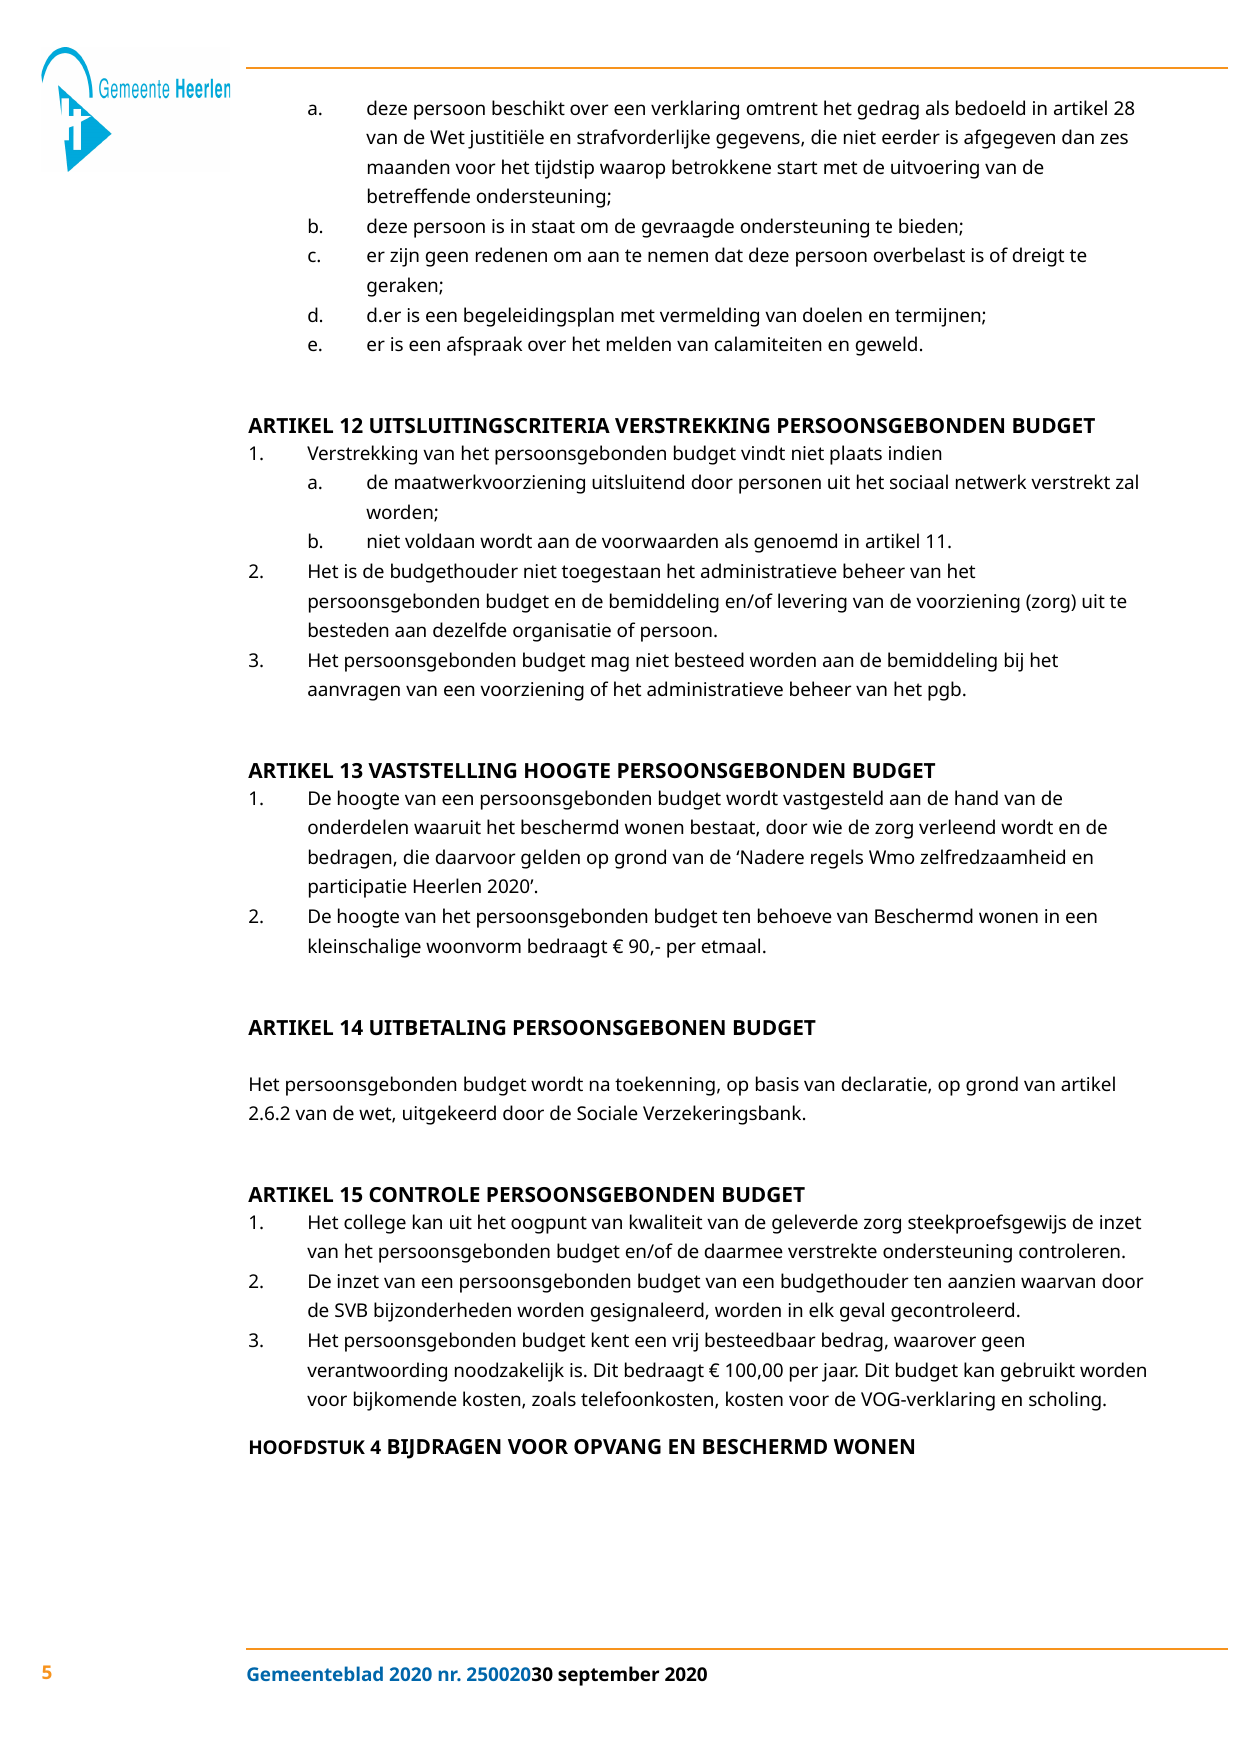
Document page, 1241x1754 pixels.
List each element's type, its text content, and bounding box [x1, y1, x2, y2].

list er zijn geen redenen om aan te nemen dat deze persoon overbelast is of dreigt te geraken; [307, 243, 1152, 298]
list De hoogte van een persoonsgebonden budget wordt vastgesteld aan de hand van de onderdelen waaruit het beschermd wonen bestaat, door wie de zorg verleend wordt en de bedragen, die daarvoor gelden op grond van de ‘Nadere regels Wmo zelfredzaamheid en participatie Heerlen 2020’. [248, 785, 1152, 899]
text ARTIKEL 12 UITSLUITINGSCRITERIA VERSTREKKING PERSOONSGEBONDEN BUDGET [248, 411, 1152, 440]
list Het persoonsgebonden budget kent een vrij besteedbaar bedrag, waarover geen verantwoording noodzakelijk is. Dit bedraagt € 100,00 per jaar. Dit budget kan gebruikt worden voor bijkomende kosten, zoals telefoonkosten, kosten voor de VOG-verklaring en scholing. [248, 1327, 1152, 1412]
picture [41, 47, 231, 172]
list Verstrekking van het persoonsgebonden budget vindt niet plaats indien [248, 440, 1152, 466]
list De inzet van een persoonsgebonden budget van een budgethouder ten aanzien waarvan door de SVB bijzonderheden worden gesignaleerd, worden in elk geval gecontroleerd. [248, 1268, 1152, 1323]
list De hoogte van het persoonsgebonden budget ten behoeve van Beschermd wonen in een kleinschalige woonvorm bedraagt € 90,- per etmaal. [248, 903, 1152, 959]
list Het college kan uit het oogpunt van kwaliteit van de geleverde zorg steekproefsgewijs de inzet van het persoonsgebonden budget en/of de daarmee verstrekte ondersteuning controleren. [248, 1209, 1152, 1264]
text ARTIKEL 14 UITBETALING PERSOONSGEBONEN BUDGET [248, 1013, 1152, 1041]
text ARTIKEL 13 VASTSTELLING HOOGTE PERSOONSGEBONDEN BUDGET [248, 757, 1152, 785]
list de maatwerkvoorziening uitsluitend door personen uit het sociaal netwerk verstrekt zal worden; [307, 469, 1152, 525]
list er is een afspraak over het melden van calamiteiten en geweld. [307, 331, 1152, 357]
list Het is de budgethouder niet toegestaan het administratieve beheer van het persoonsgebonden budget en de bemiddeling en/of levering van de voorziening (zorg) uit te besteden aan dezelfde organisatie of persoon. [248, 558, 1152, 643]
list deze persoon is in staat om de gevraagde ondersteuning te bieden; [307, 213, 1152, 239]
text ARTIKEL 15 CONTROLE PERSOONSGEBONDEN BUDGET [248, 1181, 1152, 1209]
list Het persoonsgebonden budget mag niet besteed worden aan de bemiddeling bij het aanvragen van een voorziening of het administratieve beheer van het pgb. [248, 647, 1152, 702]
picture [41, 47, 59, 70]
list niet voldaan wordt aan de voorwaarden als genoemd in artikel 11. [307, 529, 1152, 554]
text Het persoonsgebonden budget wordt na toekenning, op basis van declaratie, op grond van artikel 2.6.2 van de wet, uitgekeerd door de Sociale Verzekeringsbank. [248, 1071, 1152, 1126]
list d.er is een begeleidingsplan met vermelding van doelen en termijnen; [307, 302, 1152, 328]
text HOOFDSTUK 4 BIJDRAGEN VOOR OPVANG EN BESCHERMD WONEN [248, 1432, 1152, 1461]
list deze persoon beschikt over een verklaring omtrent het gedrag als bedoeld in artikel 28 van de Wet justitiële en strafvorderlijke gegevens, die niet eerder is afgegeven dan zes maanden voor het tijdstip waarop betrokkene start met de uitvoering van de betreffende ondersteuning; [307, 95, 1152, 209]
